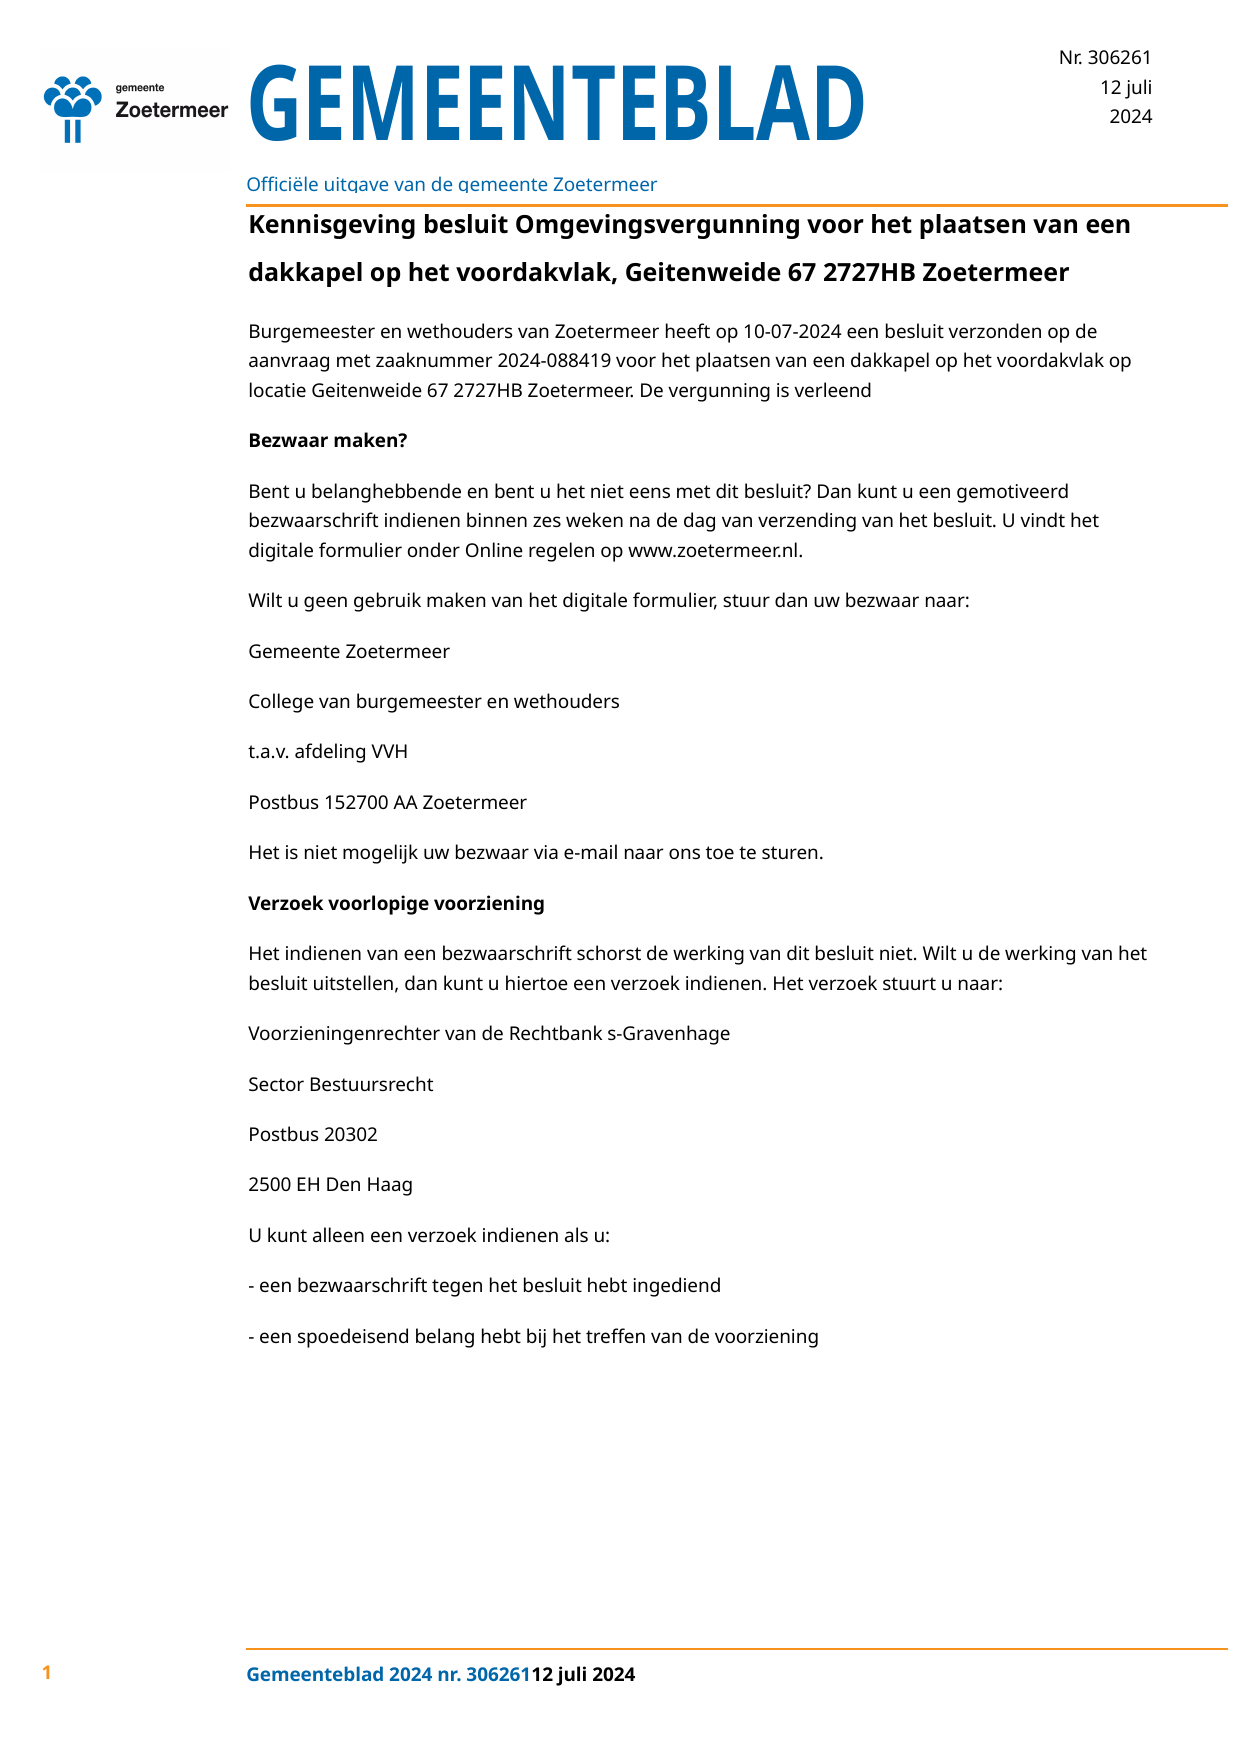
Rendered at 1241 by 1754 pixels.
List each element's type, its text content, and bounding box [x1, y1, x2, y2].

text Burgemeester en wethouders van Zoetermeer heeft op 10-07-2024 een besluit verzonden op de aanvraag met zaaknummer 2024-088419 voor het plaatsen van een dakkapel op het voordakvlak op locatie Geitenweide 67 2727HB Zoetermeer. De vergunning is verleend [248, 318, 1152, 403]
text - een bezwaarschrift tegen het besluit hebt ingediend [248, 1272, 1152, 1298]
text Kennisgeving besluit Omgevingsvergunning voor het plaatsen van een dakkapel op het voordakvlak, Geitenweide 67 2727HB Zoetermeer [248, 207, 1152, 288]
text Bent u belanghebbende en bent u het niet eens met dit besluit? Dan kunt u een gemotiveerd bezwaarschrift indienen binnen zes weken na de dag van verzending van het besluit. U vindt het digitale formulier onder Online regelen op www.zoetermeer.nl. [248, 478, 1152, 563]
text Bezwaar maken? [248, 427, 1152, 453]
text U kunt alleen een verzoek indienen als u: [248, 1222, 1152, 1248]
text Voorzieningenrechter van de Rechtbank s-Gravenhage [248, 1020, 1152, 1046]
text Verzoek voorlopige voorziening [248, 890, 1152, 916]
text Gemeente Zoetermeer [248, 638, 1152, 664]
text Het indienen van een bezwaarschrift schorst de werking van dit besluit niet. Wilt u de werking van het besluit uitstellen, dan kunt u hiertoe een verzoek indienen. Het verzoek stuurt u naar: [248, 940, 1152, 996]
text Postbus 20302 [248, 1121, 1152, 1147]
text 2500 EH Den Haag [248, 1172, 1152, 1197]
text - een spoedeisend belang hebt bij het treffen van de voorziening [248, 1323, 1152, 1349]
text Sector Bestuursrecht [248, 1071, 1152, 1097]
picture [41, 47, 231, 172]
text Wilt u geen gebruik maken van het digitale formulier, stuur dan uw bezwaar naar: [248, 587, 1152, 613]
text t.a.v. afdeling VVH [248, 739, 1152, 764]
text Postbus 152700 AA Zoetermeer [248, 789, 1152, 815]
text Het is niet mogelijk uw bezwaar via e-mail naar ons toe te sturen. [248, 839, 1152, 865]
text College van burgemeester en wethouders [248, 688, 1152, 714]
